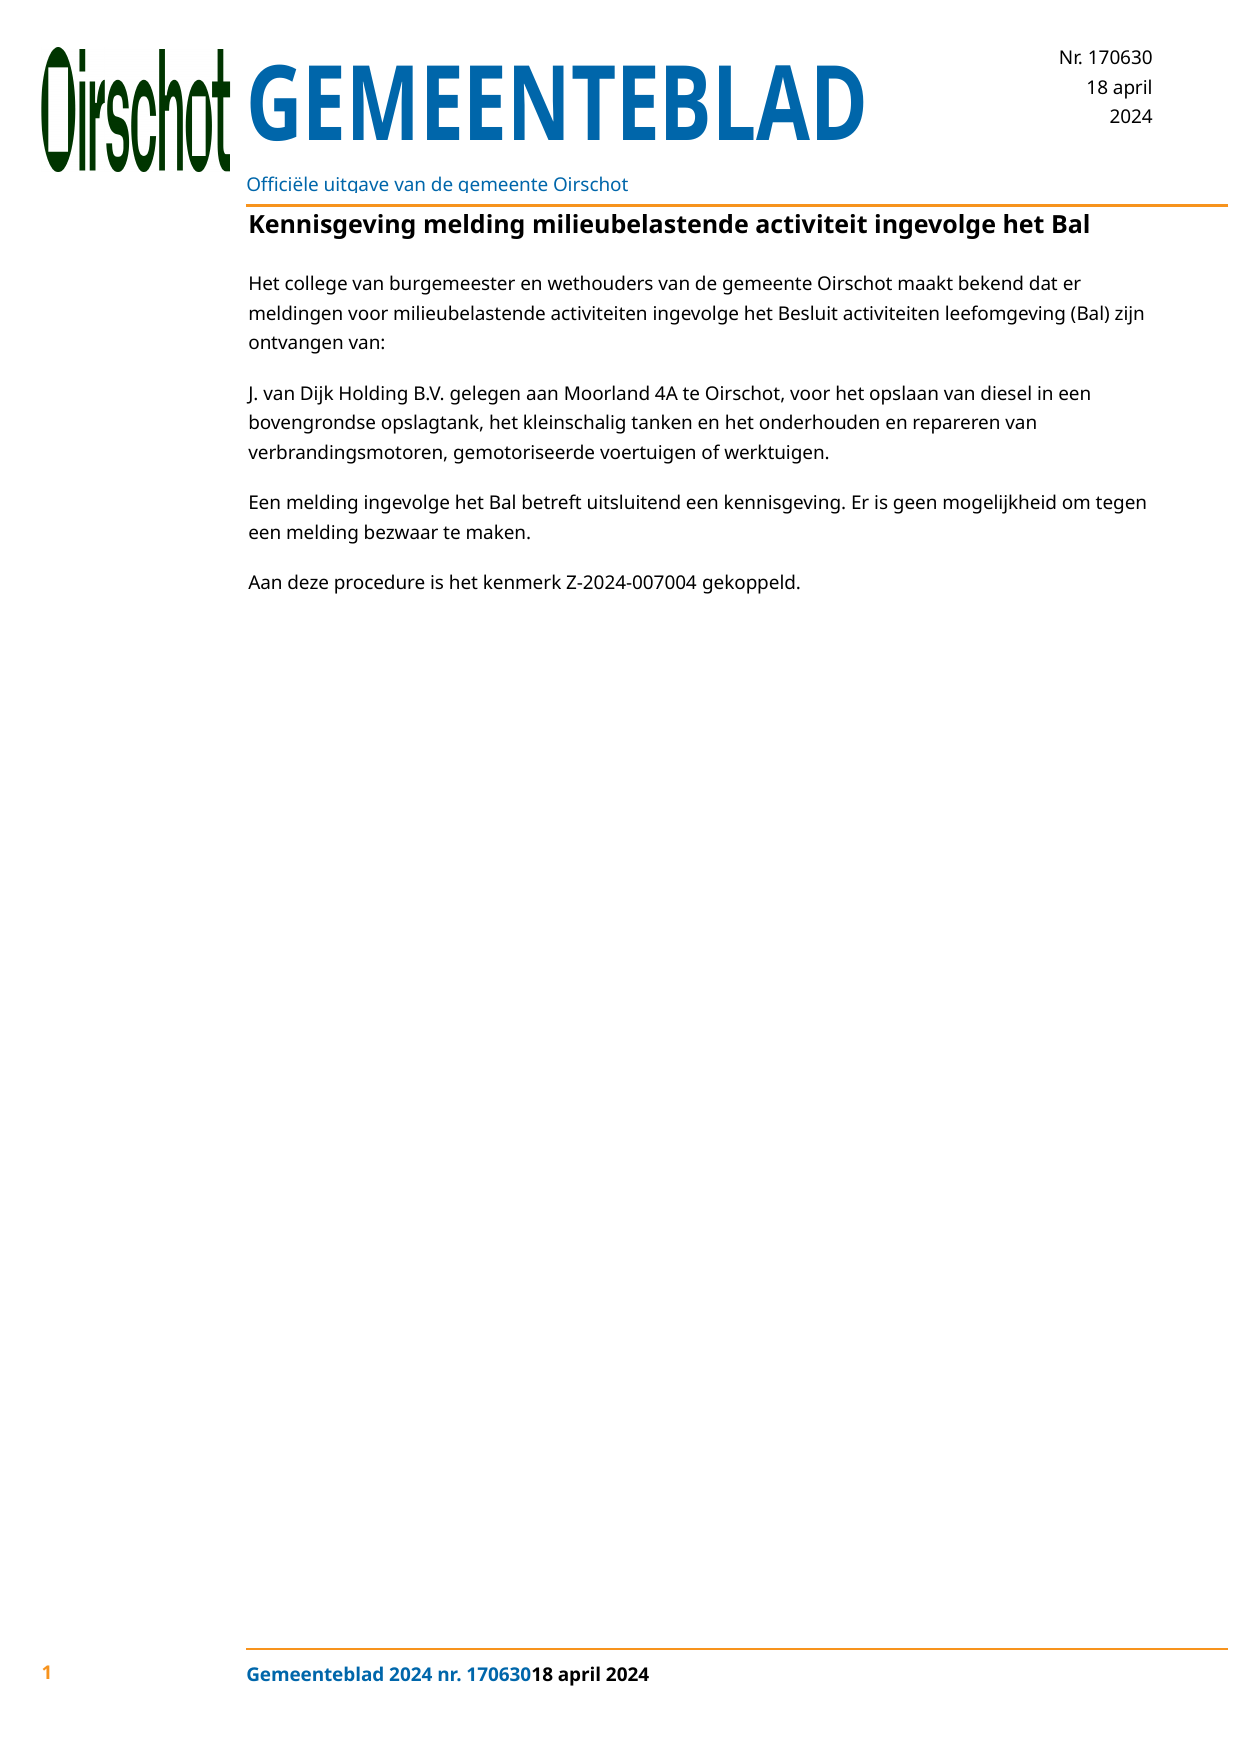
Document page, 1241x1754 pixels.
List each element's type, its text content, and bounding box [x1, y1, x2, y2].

text Kennisgeving melding milieubelastende activiteit ingevolge het Bal [248, 207, 1152, 241]
text J. van Dijk Holding B.V. gelegen aan Moorland 4A te Oirschot, voor het opslaan van diesel in een bovengrondse opslagtank, het kleinschalig tanken en het onderhouden en repareren van verbrandingsmotoren, gemotoriseerde voertuigen of werktuigen. [248, 380, 1152, 465]
text Aan deze procedure is het kenmerk Z-2024-007004 gekoppeld. [248, 569, 1152, 595]
picture [41, 47, 231, 172]
text Het college van burgemeester en wethouders van de gemeente Oirschot maakt bekend dat er meldingen voor milieubelastende activiteiten ingevolge het Besluit activiteiten leefomgeving (Bal) zijn ontvangen van: [248, 270, 1152, 355]
text Een melding ingevolge het Bal betreft uitsluitend een kennisgeving. Er is geen mogelijkheid om tegen een melding bezwaar te maken. [248, 489, 1152, 545]
